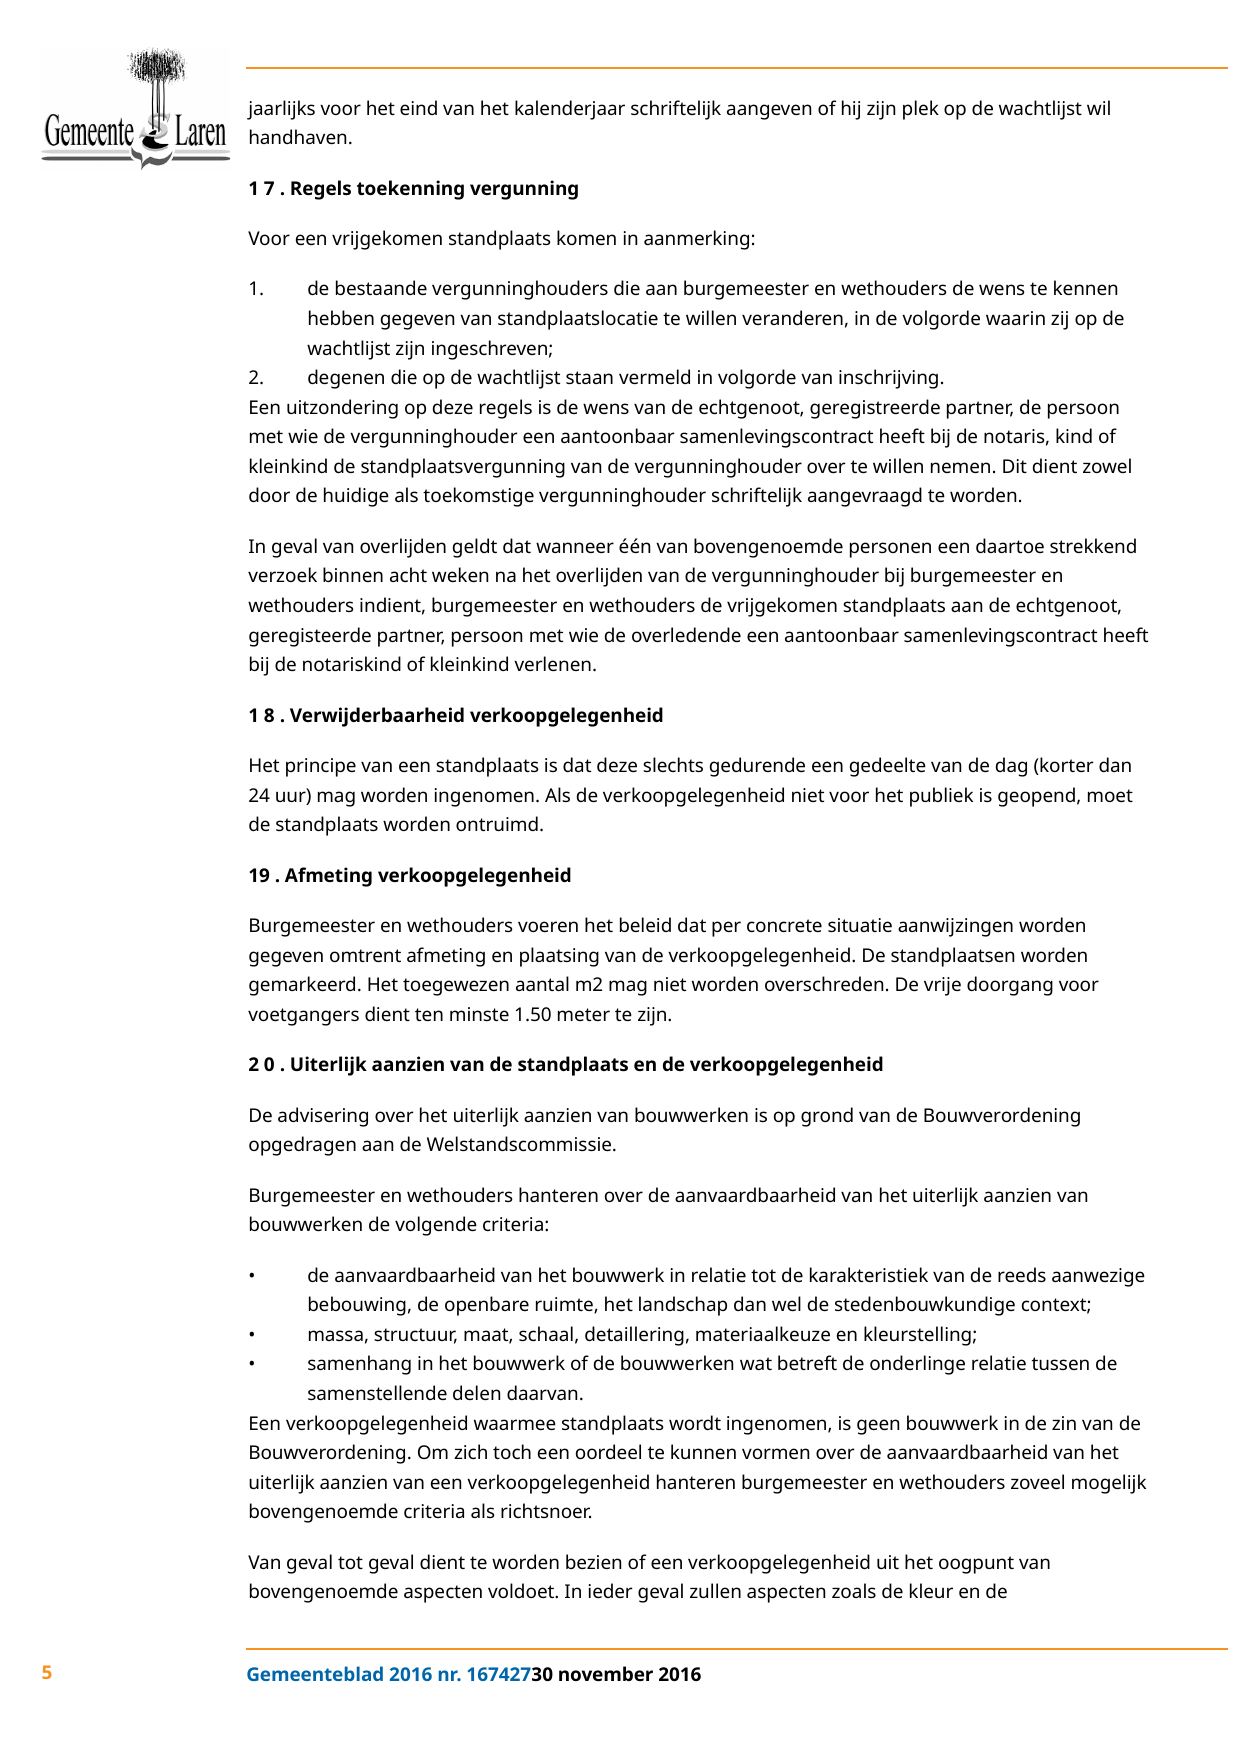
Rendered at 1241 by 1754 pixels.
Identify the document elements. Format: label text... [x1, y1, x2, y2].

text De advisering over het uiterlijk aanzien van bouwwerken is op grond van de Bouwverordening opgedragen aan de Welstandscommissie. [248, 1102, 1152, 1157]
text Burgemeester en wethouders voeren het beleid dat per concrete situatie aanwijzingen worden gegeven omtrent afmeting en plaatsing van de verkoopgelegenheid. De standplaatsen worden gemarkeerd. Het toegewezen aantal m2 mag niet worden overschreden. De vrije doorgang voor voetgangers dient ten minste 1.50 meter te zijn. [248, 912, 1152, 1027]
text Burgemeester en wethouders hanteren over de aanvaardbaarheid van het uiterlijk aanzien van bouwwerken de volgende criteria: [248, 1182, 1152, 1237]
text 19 . Afmeting verkoopgelegenheid [248, 862, 1152, 888]
text In geval van overlijden geldt dat wanneer één van bovengenoemde personen een daartoe strekkend verzoek binnen acht weken na het overlijden van de vergunninghouder bij burgemeester en wethouders indient, burgemeester en wethouders de vrijgekomen standplaats aan de echtgenoot, geregisteerde partner, persoon met wie de overledende een aantoonbaar samenlevingscontract heeft bij de notariskind of kleinkind verlenen. [248, 533, 1152, 677]
list de bestaande vergunninghouders die aan burgemeester en wethouders de wens te kennen hebben gegeven van standplaatslocatie te willen veranderen, in de volgorde waarin zij op de wachtlijst zijn ingeschreven; [248, 276, 1152, 361]
text Voor een vrijgekomen standplaats komen in aanmerking: [248, 225, 1152, 251]
text 1 7 . Regels toekenning vergunning [248, 175, 1152, 201]
list massa, structuur, maat, schaal, detaillering, materiaalkeuze en kleurstelling; [248, 1321, 1152, 1347]
text 2 0 . Uiterlijk aanzien van de standplaats en de verkoopgelegenheid [248, 1051, 1152, 1077]
text Van geval tot geval dient te worden bezien of een verkoopgelegenheid uit het oogpunt van bovengenoemde aspecten voldoet. In ieder geval zullen aspecten zoals de kleur en de [248, 1549, 1152, 1604]
text jaarlijks voor het eind van het kalenderjaar schriftelijk aangeven of hij zijn plek op de wachtlijst wil handhaven. [248, 95, 1152, 150]
text Het principe van een standplaats is dat deze slechts gedurende een gedeelte van de dag (korter dan 24 uur) mag worden ingenomen. Als de verkoopgelegenheid niet voor het publiek is geopend, moet de standplaats worden ontruimd. [248, 752, 1152, 837]
list samenhang in het bouwwerk of de bouwwerken wat betreft de onderlinge relatie tussen de samenstellende delen daarvan. [248, 1351, 1152, 1406]
list de aanvaardbaarheid van het bouwwerk in relatie tot de karakteristiek van de reeds aanwezige bebouwing, de openbare ruimte, het landschap dan wel de stedenbouwkundige context; [248, 1262, 1152, 1317]
text Een uitzondering op deze regels is de wens van de echtgenoot, geregistreerde partner, de persoon met wie de vergunninghouder een aantoonbaar samenlevingscontract heeft bij de notaris, kind of kleinkind de standplaatsvergunning van de vergunninghouder over te willen nemen. Dit dient zowel door de huidige als toekomstige vergunninghouder schriftelijk aangevraagd te worden. [248, 394, 1152, 508]
picture [41, 47, 231, 172]
text Een verkoopgelegenheid waarmee standplaats wordt ingenomen, is geen bouwwerk in de zin van de Bouwverordening. Om zich toch een oordeel te kunnen vormen over de aanvaardbaarheid van het uiterlijk aanzien van een verkoopgelegenheid hanteren burgemeester en wethouders zoveel mogelijk bovengenoemde criteria als richtsnoer. [248, 1410, 1152, 1524]
list degenen die op de wachtlijst staan vermeld in volgorde van inschrijving. [248, 364, 1152, 390]
text 1 8 . Verwijderbaarheid verkoopgelegenheid [248, 702, 1152, 728]
